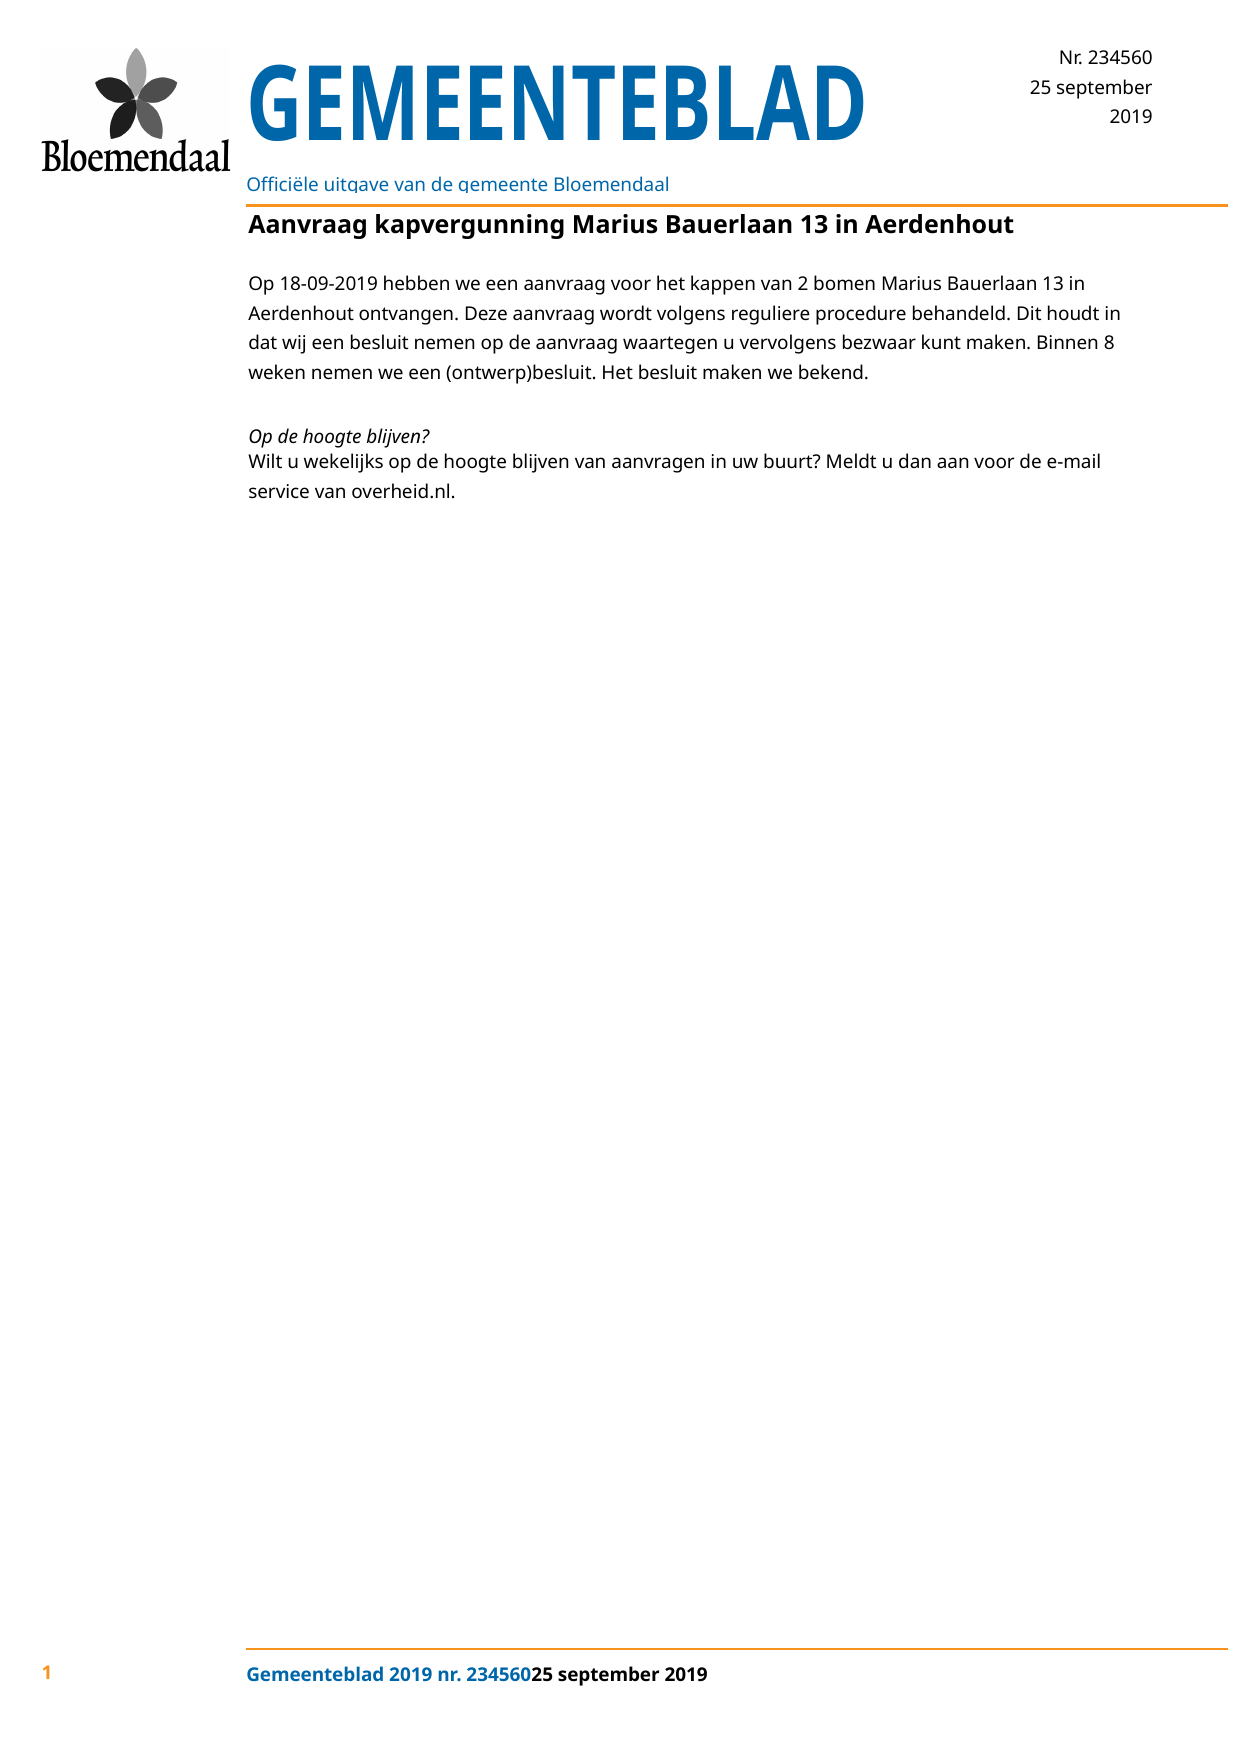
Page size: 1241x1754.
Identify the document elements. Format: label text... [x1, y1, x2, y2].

text Aanvraag kapvergunning Marius Bauerlaan 13 in Aerdenhout [248, 207, 1152, 241]
text Op 18-09-2019 hebben we een aanvraag voor het kappen van 2 bomen Marius Bauerlaan 13 in Aerdenhout ontvangen. Deze aanvraag wordt volgens reguliere procedure behandeld. Dit houdt in dat wij een besluit nemen op de aanvraag waartegen u vervolgens bezwaar kunt maken. Binnen 8 weken nemen we een (ontwerp)besluit. Het besluit maken we bekend. [248, 270, 1152, 385]
text Op de hoogte blijven? [248, 423, 1152, 449]
text Wilt u wekelijks op de hoogte blijven van aanvragen in uw buurt? Meldt u dan aan voor de e-mail service van overheid.nl. [248, 449, 1152, 504]
picture [41, 47, 231, 172]
